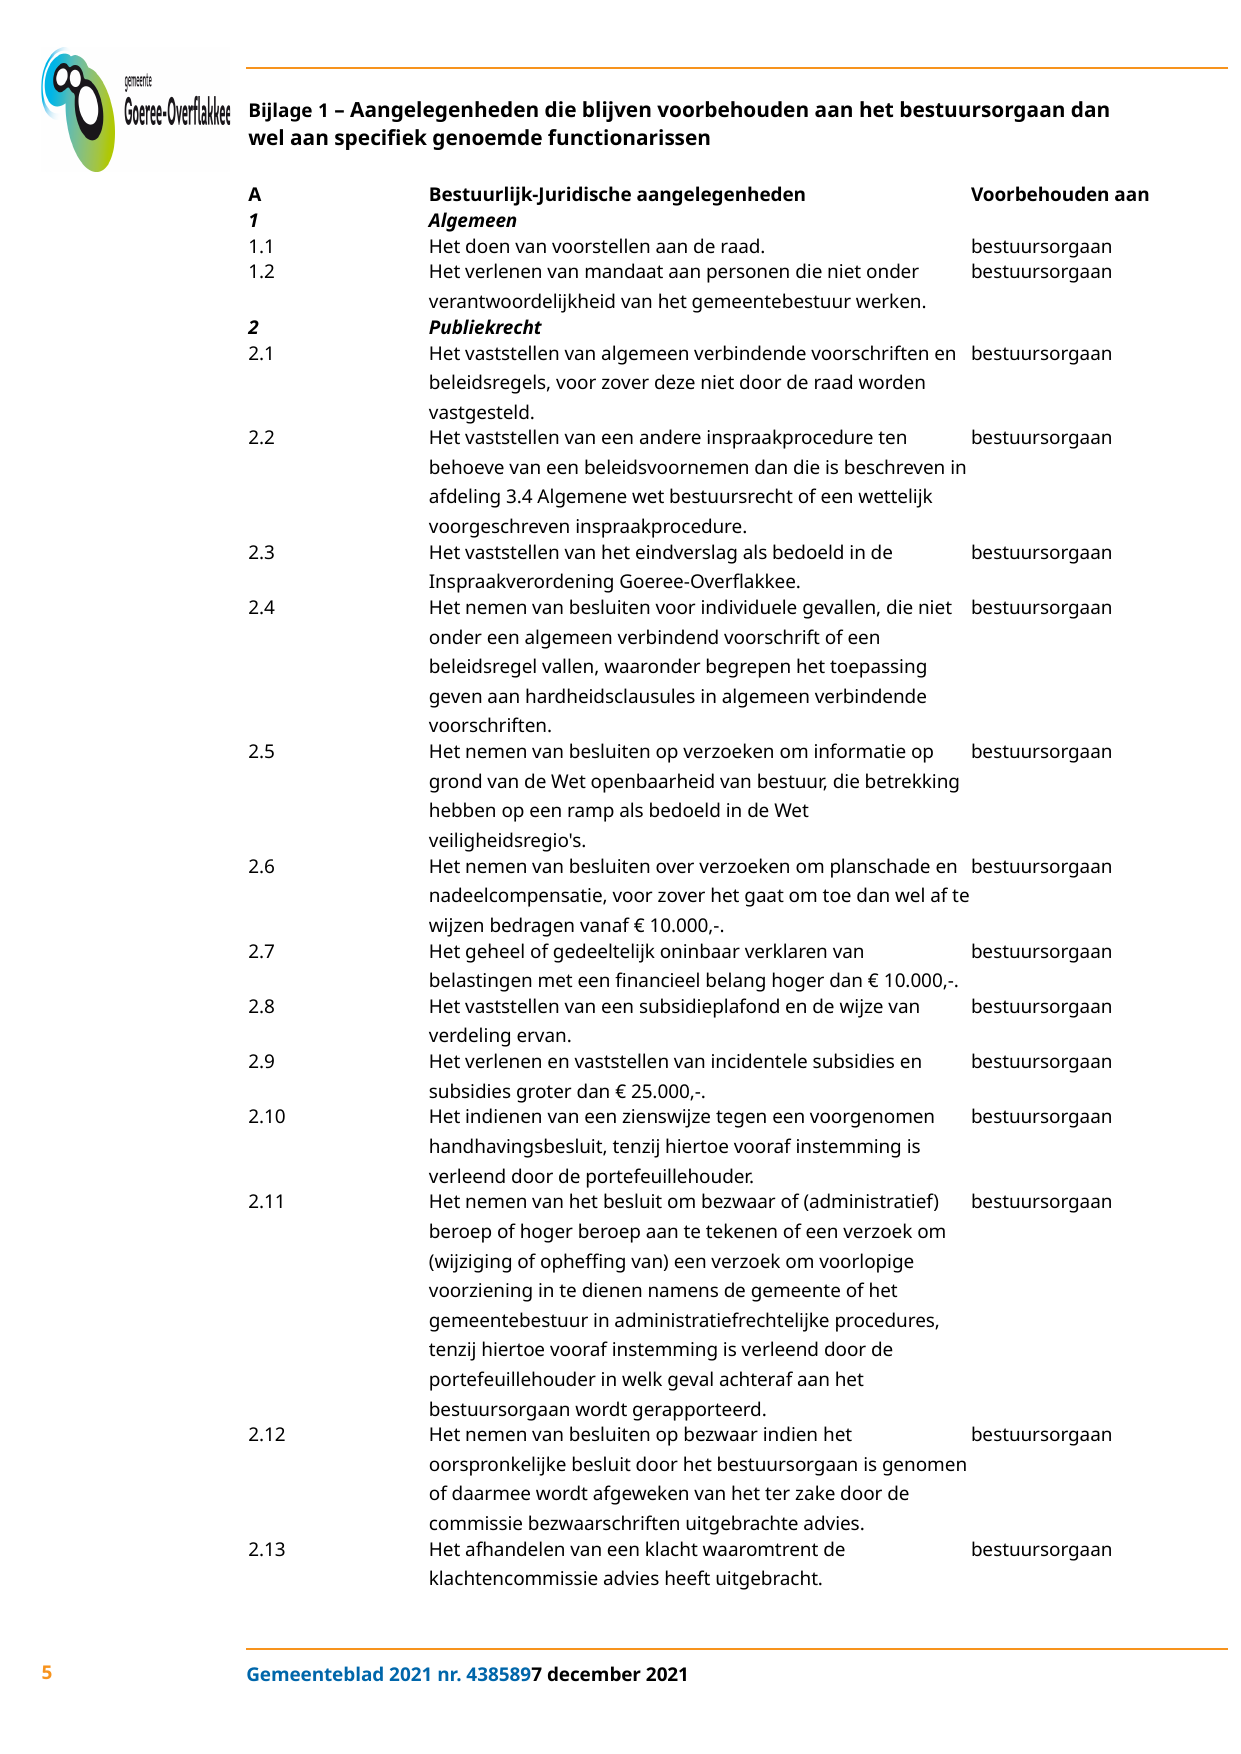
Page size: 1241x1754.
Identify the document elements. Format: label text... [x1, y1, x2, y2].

table_cell [971, 314, 1152, 340]
table_cell 2.8 [248, 993, 429, 1048]
table_cell Het vaststellen van een subsidieplafond en de wijze van verdeling ervan. [429, 993, 971, 1048]
table_cell Het verlenen en vaststellen van incidentele subsidies en subsidies groter dan € 25.000,-. [429, 1049, 971, 1104]
table_cell 2.5 [248, 739, 429, 853]
text Bijlage 1 – Aangelegenheden die blijven voorbehouden aan het bestuursorgaan dan wel aan specifiek genoemde functionarissen [248, 95, 1152, 152]
table_cell Het vaststellen van het eindverslag als bedoeld in de Inspraakverordening Goeree-Overflakkee. [429, 539, 971, 594]
table_cell 2.1 [248, 340, 429, 424]
table_cell bestuursorgaan [971, 539, 1152, 594]
table_cell 1 [248, 207, 429, 233]
table_cell bestuursorgaan [971, 1189, 1152, 1421]
table_cell 2.6 [248, 853, 429, 938]
table_cell Het afhandelen van een klacht waaromtrent de klachtencommissie advies heeft uitgebracht. [429, 1536, 971, 1591]
table_cell Het nemen van besluiten op verzoeken om informatie op grond van de Wet openbaarheid van bestuur, die betrekking hebben op een ramp als bedoeld in de Wet veiligheidsregio's. [429, 739, 971, 853]
table_cell Het vaststellen van algemeen verbindende voorschriften en beleidsregels, voor zover deze niet door de raad worden vastgesteld. [429, 340, 971, 424]
table_cell bestuursorgaan [971, 425, 1152, 539]
table_cell 1.2 [248, 259, 429, 314]
table_cell Het nemen van het besluit om bezwaar of (administratief) beroep of hoger beroep aan te tekenen of een verzoek om (wijziging of opheffing van) een verzoek om voorlopige voorziening in te dienen namens de gemeente of het gemeentebestuur in administratiefrechtelijke procedures, tenzij hiertoe vooraf instemming is verleend door de portefeuillehouder in welk geval achteraf aan het bestuursorgaan wordt gerapporteerd. [429, 1189, 971, 1421]
table_cell bestuursorgaan [971, 340, 1152, 424]
table_header Bestuurlijk-Juridische aangelegenheden [429, 181, 971, 207]
table_cell 2.11 [248, 1189, 429, 1421]
table_cell bestuursorgaan [971, 259, 1152, 314]
table_cell 2 [248, 314, 429, 340]
table_cell bestuursorgaan [971, 1421, 1152, 1536]
table_cell Algemeen [429, 207, 971, 233]
table_cell bestuursorgaan [971, 739, 1152, 853]
table_cell bestuursorgaan [971, 1104, 1152, 1189]
table_header Voorbehouden aan [971, 181, 1152, 207]
table_cell Het nemen van besluiten op bezwaar indien het oorspronkelijke besluit door het bestuursorgaan is genomen of daarmee wordt afgeweken van het ter zake door de commissie bezwaarschriften uitgebrachte advies. [429, 1421, 971, 1536]
table_cell 2.12 [248, 1421, 429, 1536]
table_cell bestuursorgaan [971, 993, 1152, 1048]
table_cell Het verlenen van mandaat aan personen die niet onder verantwoordelijkheid van het gemeentebestuur werken. [429, 259, 971, 314]
table_cell 2.3 [248, 539, 429, 594]
table_cell bestuursorgaan [971, 853, 1152, 938]
table_cell 2.9 [248, 1049, 429, 1104]
table_cell bestuursorgaan [971, 1536, 1152, 1591]
table_cell bestuursorgaan [971, 233, 1152, 259]
table_cell Het vaststellen van een andere inspraakprocedure ten behoeve van een beleidsvoornemen dan die is beschreven in afdeling 3.4 Algemene wet bestuursrecht of een wettelijk voorgeschreven inspraakprocedure. [429, 425, 971, 539]
table_cell 2.13 [248, 1536, 429, 1591]
table_cell bestuursorgaan [971, 938, 1152, 993]
table_cell Het doen van voorstellen aan de raad. [429, 233, 971, 259]
table_cell 2.7 [248, 938, 429, 993]
table_cell Het indienen van een zienswijze tegen een voorgenomen handhavingsbesluit, tenzij hiertoe vooraf instemming is verleend door de portefeuillehouder. [429, 1104, 971, 1189]
table_cell bestuursorgaan [971, 594, 1152, 738]
table_cell Het geheel of gedeeltelijk oninbaar verklaren van belastingen met een financieel belang hoger dan € 10.000,-. [429, 938, 971, 993]
table_cell 1.1 [248, 233, 429, 259]
table_cell [971, 207, 1152, 233]
table_cell bestuursorgaan [971, 1049, 1152, 1104]
table_cell Het nemen van besluiten voor individuele gevallen, die niet onder een algemeen verbindend voorschrift of een beleidsregel vallen, waaronder begrepen het toepassing geven aan hardheidsclausules in algemeen verbindende voorschriften. [429, 594, 971, 738]
picture [41, 47, 231, 172]
table_cell 2.4 [248, 594, 429, 738]
table_cell 2.10 [248, 1104, 429, 1189]
table_header A [248, 181, 429, 207]
table_cell Het nemen van besluiten over verzoeken om planschade en nadeelcompensatie, voor zover het gaat om toe dan wel af te wijzen bedragen vanaf € 10.000,-. [429, 853, 971, 938]
table_cell 2.2 [248, 425, 429, 539]
table_cell Publiekrecht [429, 314, 971, 340]
